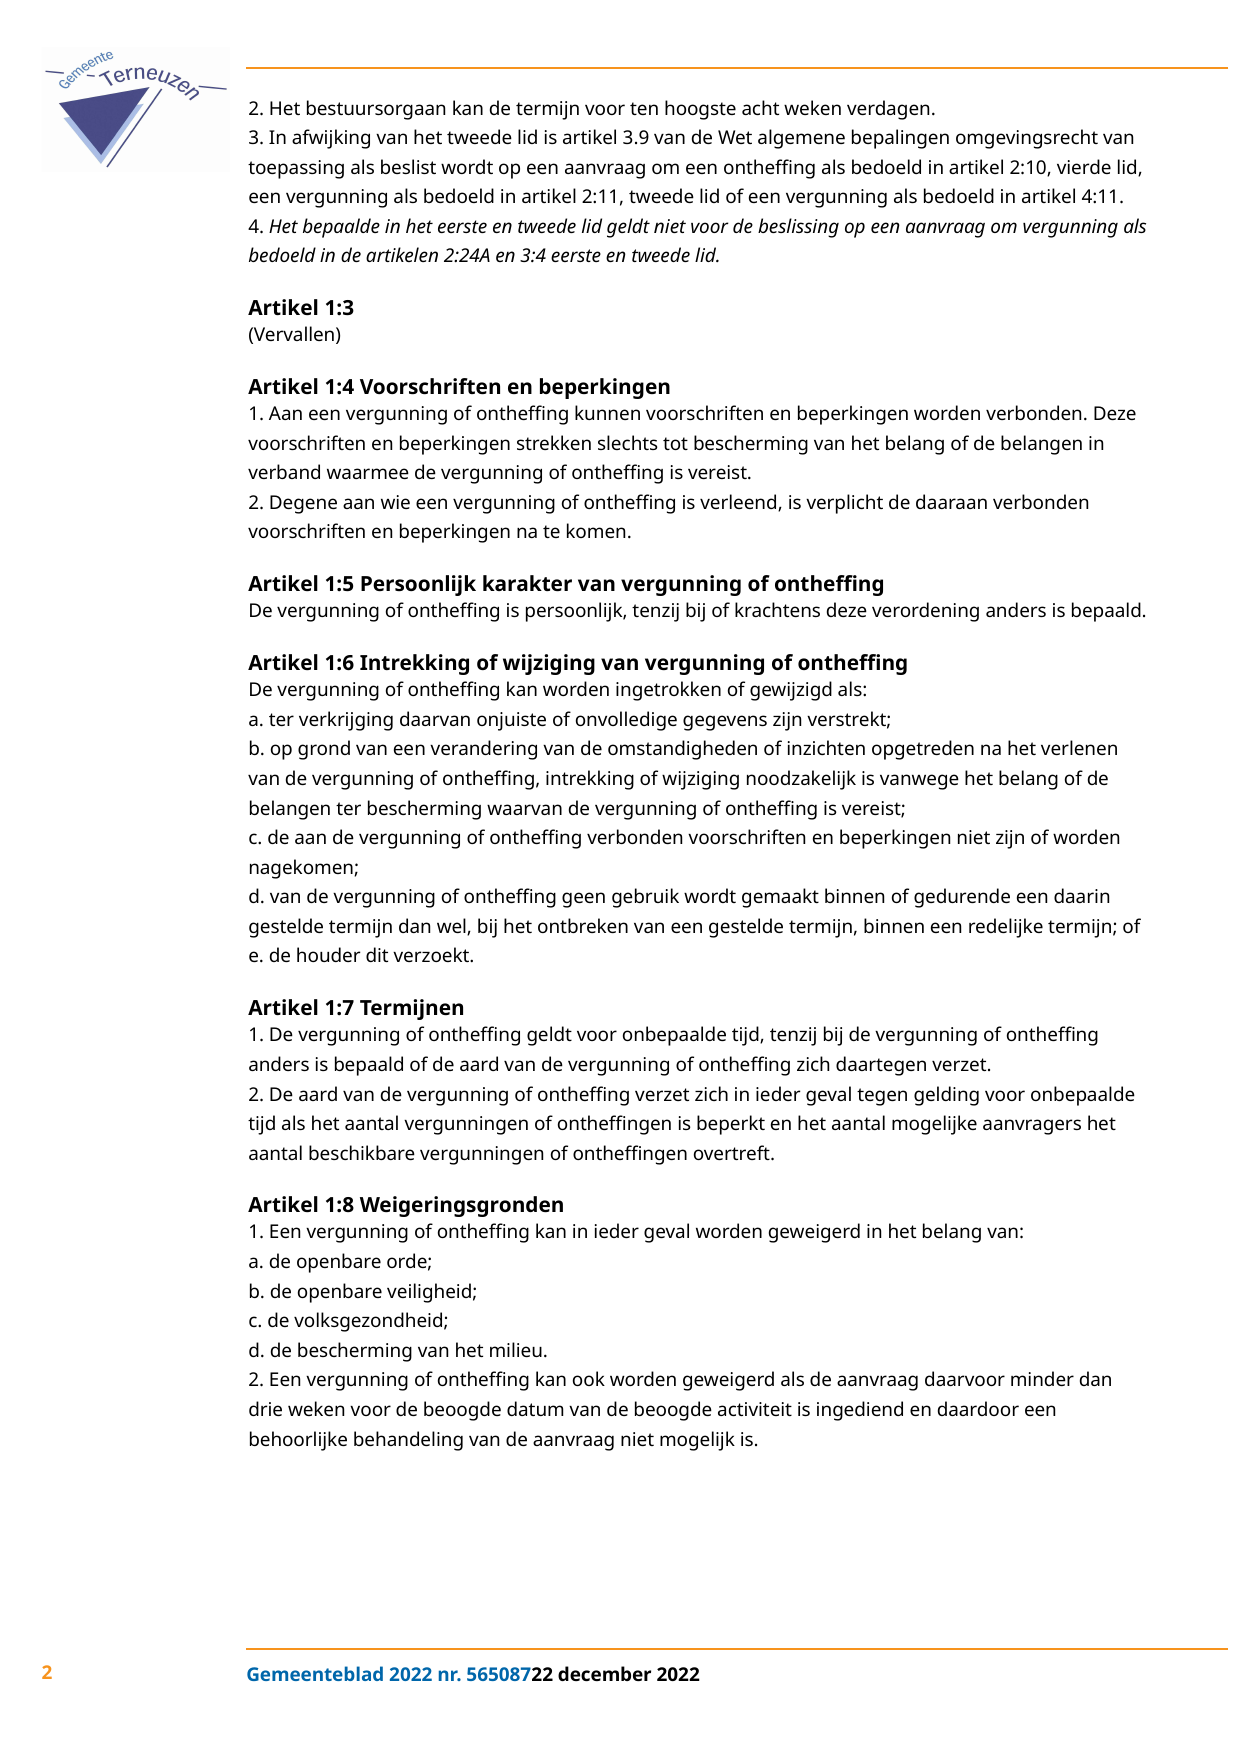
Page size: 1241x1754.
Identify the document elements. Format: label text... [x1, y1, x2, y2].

text b. de openbare veiligheid; [248, 1278, 1152, 1304]
text De vergunning of ontheffing kan worden ingetrokken of gewijzigd als: [248, 676, 1152, 702]
text Artikel 1:7 Termijnen [248, 993, 1152, 1022]
text Artikel 1:8 Weigeringsgronden [248, 1190, 1152, 1219]
text c. de volksgezondheid; [248, 1307, 1152, 1333]
text 2. Het bestuursorgaan kan de termijn voor ten hoogste acht weken verdagen. [248, 95, 1152, 121]
text c. de aan de vergunning of ontheffing verbonden voorschriften en beperkingen niet zijn of worden nagekomen; [248, 824, 1152, 880]
text d. van de vergunning of ontheffing geen gebruik wordt gemaakt binnen of gedurende een daarin gestelde termijn dan wel, bij het ontbreken van een gestelde termijn, binnen een redelijke termijn; of [248, 883, 1152, 939]
text 1. De vergunning of ontheffing geldt voor onbepaalde tijd, tenzij bij de vergunning of ontheffing anders is bepaald of de aard van de vergunning of ontheffing zich daartegen verzet. [248, 1022, 1152, 1077]
picture [41, 47, 231, 172]
text 3. In afwijking van het tweede lid is artikel 3.9 van de Wet algemene bepalingen omgevingsrecht van toepassing als beslist wordt op een aanvraag om een ontheffing als bedoeld in artikel 2:10, vierde lid, een vergunning als bedoeld in artikel 2:11, tweede lid of een vergunning als bedoeld in artikel 4:11. [248, 124, 1152, 209]
text 4. Het bepaalde in het eerste en tweede lid geldt niet voor de beslissing op een aanvraag om vergunning als bedoeld in de artikelen 2:24A en 3:4 eerste en tweede lid. [248, 213, 1152, 268]
text a. de openbare orde; [248, 1248, 1152, 1274]
text 1. Aan een vergunning of ontheffing kunnen voorschriften en beperkingen worden verbonden. Deze voorschriften en beperkingen strekken slechts tot bescherming van het belang of de belangen in verband waarmee de vergunning of ontheffing is vereist. [248, 400, 1152, 485]
text Artikel 1:3 [248, 293, 1152, 322]
text 2. Degene aan wie een vergunning of ontheffing is verleend, is verplicht de daaraan verbonden voorschriften en beperkingen na te komen. [248, 489, 1152, 544]
text 2. Een vergunning of ontheffing kan ook worden geweigerd als de aanvraag daarvoor minder dan drie weken voor de beoogde datum van de beoogde activiteit is ingediend en daardoor een behoorlijke behandeling van de aanvraag niet mogelijk is. [248, 1367, 1152, 1452]
text 1. Een vergunning of ontheffing kan in ieder geval worden geweigerd in het belang van: [248, 1219, 1152, 1244]
text d. de bescherming van het milieu. [248, 1337, 1152, 1363]
text e. de houder dit verzoekt. [248, 943, 1152, 968]
text De vergunning of ontheffing is persoonlijk, tenzij bij of krachtens deze verordening anders is bepaald. [248, 598, 1152, 623]
text a. ter verkrijging daarvan onjuiste of onvolledige gegevens zijn verstrekt; [248, 706, 1152, 732]
text (Vervallen) [248, 322, 1152, 347]
text b. op grond van een verandering van de omstandigheden of inzichten opgetreden na het verlenen van de vergunning of ontheffing, intrekking of wijziging noodzakelijk is vanwege het belang of de belangen ter bescherming waarvan de vergunning of ontheffing is vereist; [248, 736, 1152, 821]
text Artikel 1:4 Voorschriften en beperkingen [248, 372, 1152, 400]
text 2. De aard van de vergunning of ontheffing verzet zich in ieder geval tegen gelding voor onbepaalde tijd als het aantal vergunningen of ontheffingen is beperkt en het aantal mogelijke aanvragers het aantal beschikbare vergunningen of ontheffingen overtreft. [248, 1081, 1152, 1166]
text Artikel 1:5 Persoonlijk karakter van vergunning of ontheffing [248, 569, 1152, 598]
text Artikel 1:6 Intrekking of wijziging van vergunning of ontheffing [248, 648, 1152, 676]
